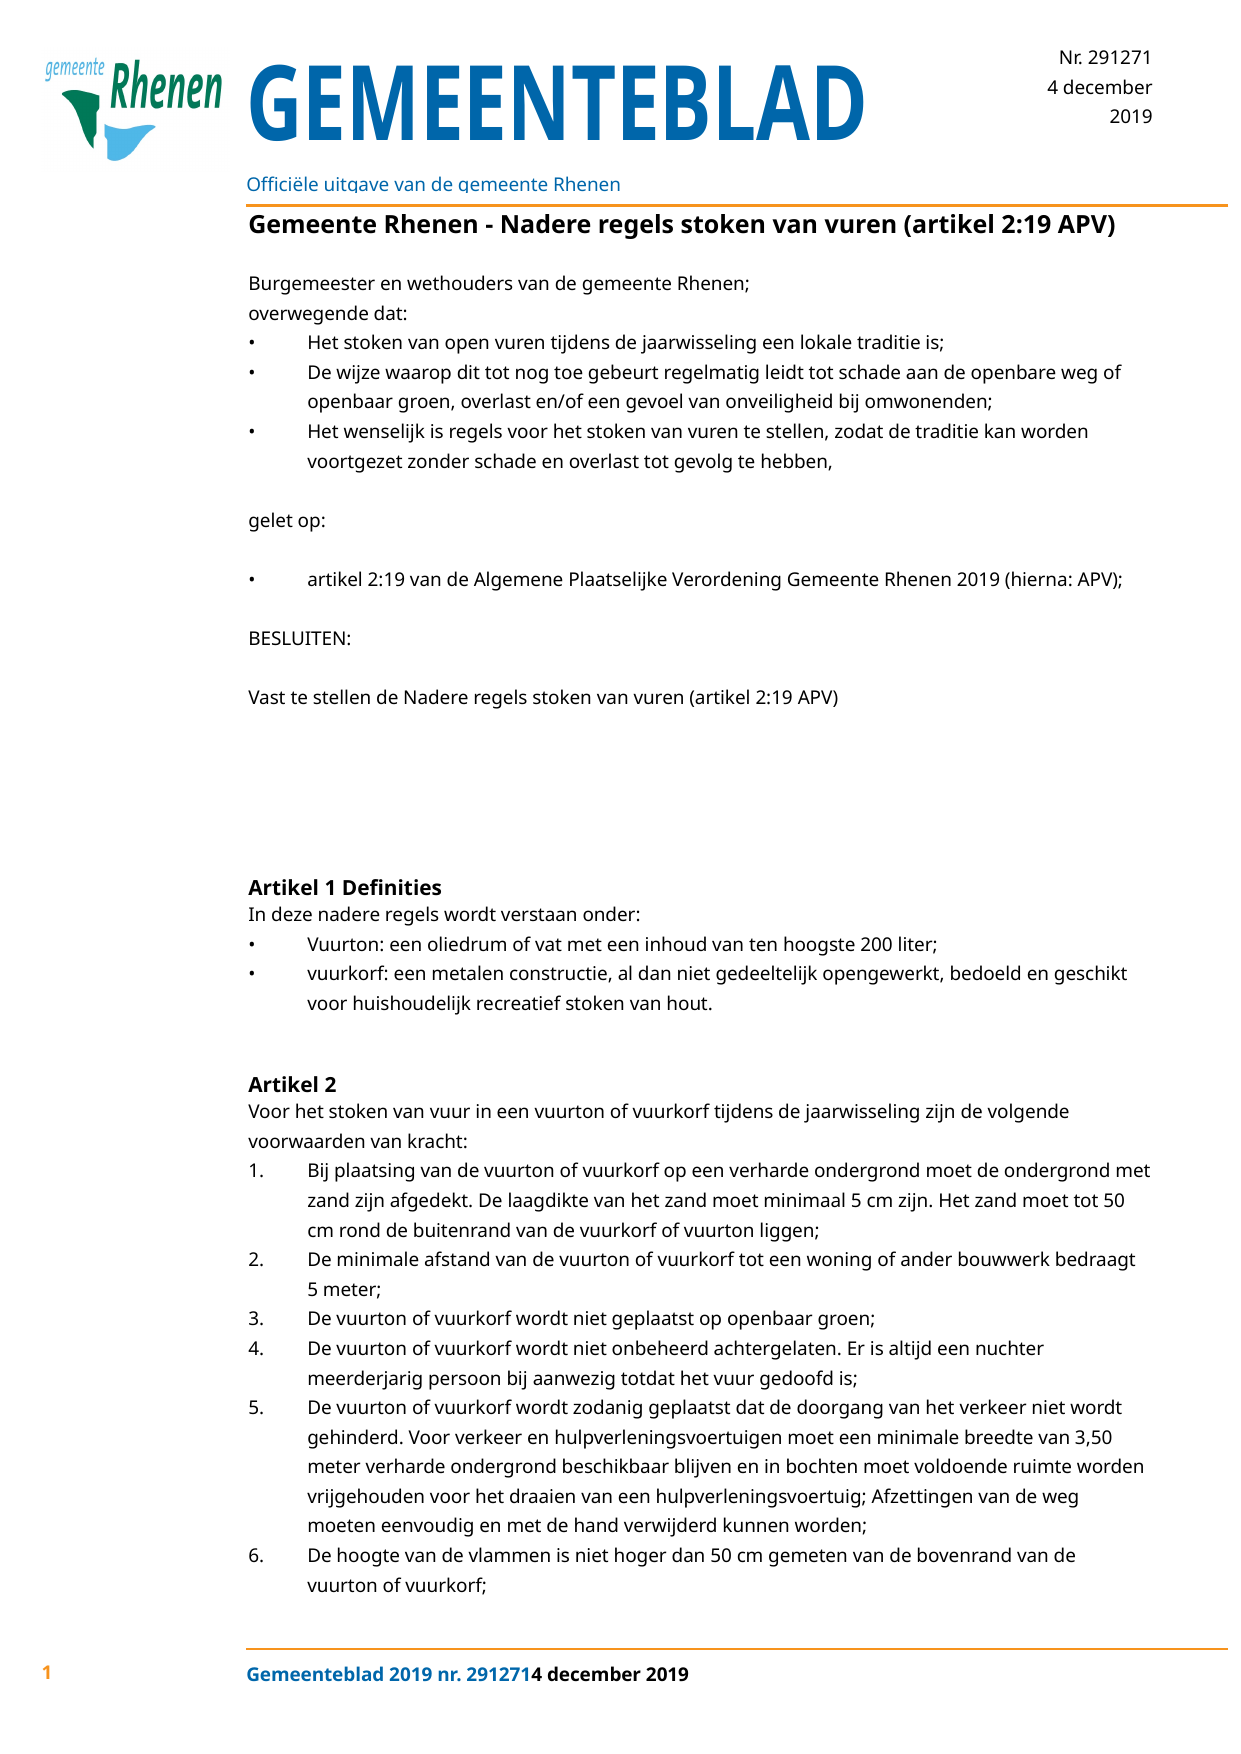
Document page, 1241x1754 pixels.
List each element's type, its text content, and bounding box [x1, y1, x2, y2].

text Vast te stellen de Nadere regels stoken van vuren (artikel 2:19 APV) [248, 684, 1152, 710]
list Bij plaatsing van de vuurton of vuurkorf op een verharde ondergrond moet de ondergrond met zand zijn afgedekt. De laagdikte van het zand moet minimaal 5 cm zijn. Het zand moet tot 50 cm rond de buitenrand van de vuurkorf of vuurton liggen; [248, 1158, 1152, 1243]
text overwegende dat: [248, 300, 1152, 326]
text Artikel 2 [248, 1070, 1152, 1098]
text Gemeente Rhenen - Nadere regels stoken van vuren (artikel 2:19 APV) [248, 207, 1152, 241]
list Het wenselijk is regels voor het stoken van vuren te stellen, zodat de traditie kan worden voortgezet zonder schade en overlast tot gevolg te hebben, [248, 418, 1152, 473]
list De vuurton of vuurkorf wordt zodanig geplaatst dat de doorgang van het verkeer niet wordt gehinderd. Voor verkeer en hulpverleningsvoertuigen moet een minimale breedte van 3,50 meter verharde ondergrond beschikbaar blijven en in bochten moet voldoende ruimte worden vrijgehouden voor het draaien van een hulpverleningsvoertuig; Afzettingen van de weg moeten eenvoudig en met de hand verwijderd kunnen worden; [248, 1394, 1152, 1538]
picture [41, 47, 231, 172]
text In deze nadere regels wordt verstaan onder: [248, 901, 1152, 927]
text Artikel 1 Definities [248, 873, 1152, 901]
text Burgemeester en wethouders van de gemeente Rhenen; [248, 270, 1152, 296]
text BESLUITEN: [248, 625, 1152, 651]
list Vuurton: een oliedrum of vat met een inhoud van ten hoogste 200 liter; [248, 931, 1152, 957]
list De wijze waarop dit tot nog toe gebeurt regelmatig leidt tot schade aan de openbare weg of openbaar groen, overlast en/of een gevoel van onveiligheid bij omwonenden; [248, 359, 1152, 414]
list De hoogte van de vlammen is niet hoger dan 50 cm gemeten van de bovenrand van de vuurton of vuurkorf; [248, 1542, 1152, 1598]
text Voor het stoken van vuur in een vuurton of vuurkorf tijdens de jaarwisseling zijn de volgende voorwaarden van kracht: [248, 1098, 1152, 1154]
list De minimale afstand van de vuurton of vuurkorf tot een woning of ander bouwwerk bedraagt 5 meter; [248, 1246, 1152, 1302]
list Het stoken van open vuren tijdens de jaarwisseling een lokale traditie is; [248, 329, 1152, 355]
list De vuurton of vuurkorf wordt niet geplaatst op openbaar groen; [248, 1306, 1152, 1331]
list artikel 2:19 van de Algemene Plaatselijke Verordening Gemeente Rhenen 2019 (hierna: APV); [248, 566, 1152, 592]
list vuurkorf: een metalen constructie, al dan niet gedeeltelijk opengewerkt, bedoeld en geschikt voor huishoudelijk recreatief stoken van hout. [248, 961, 1152, 1016]
list De vuurton of vuurkorf wordt niet onbeheerd achtergelaten. Er is altijd een nuchter meerderjarig persoon bij aanwezig totdat het vuur gedoofd is; [248, 1335, 1152, 1391]
text gelet op: [248, 507, 1152, 533]
